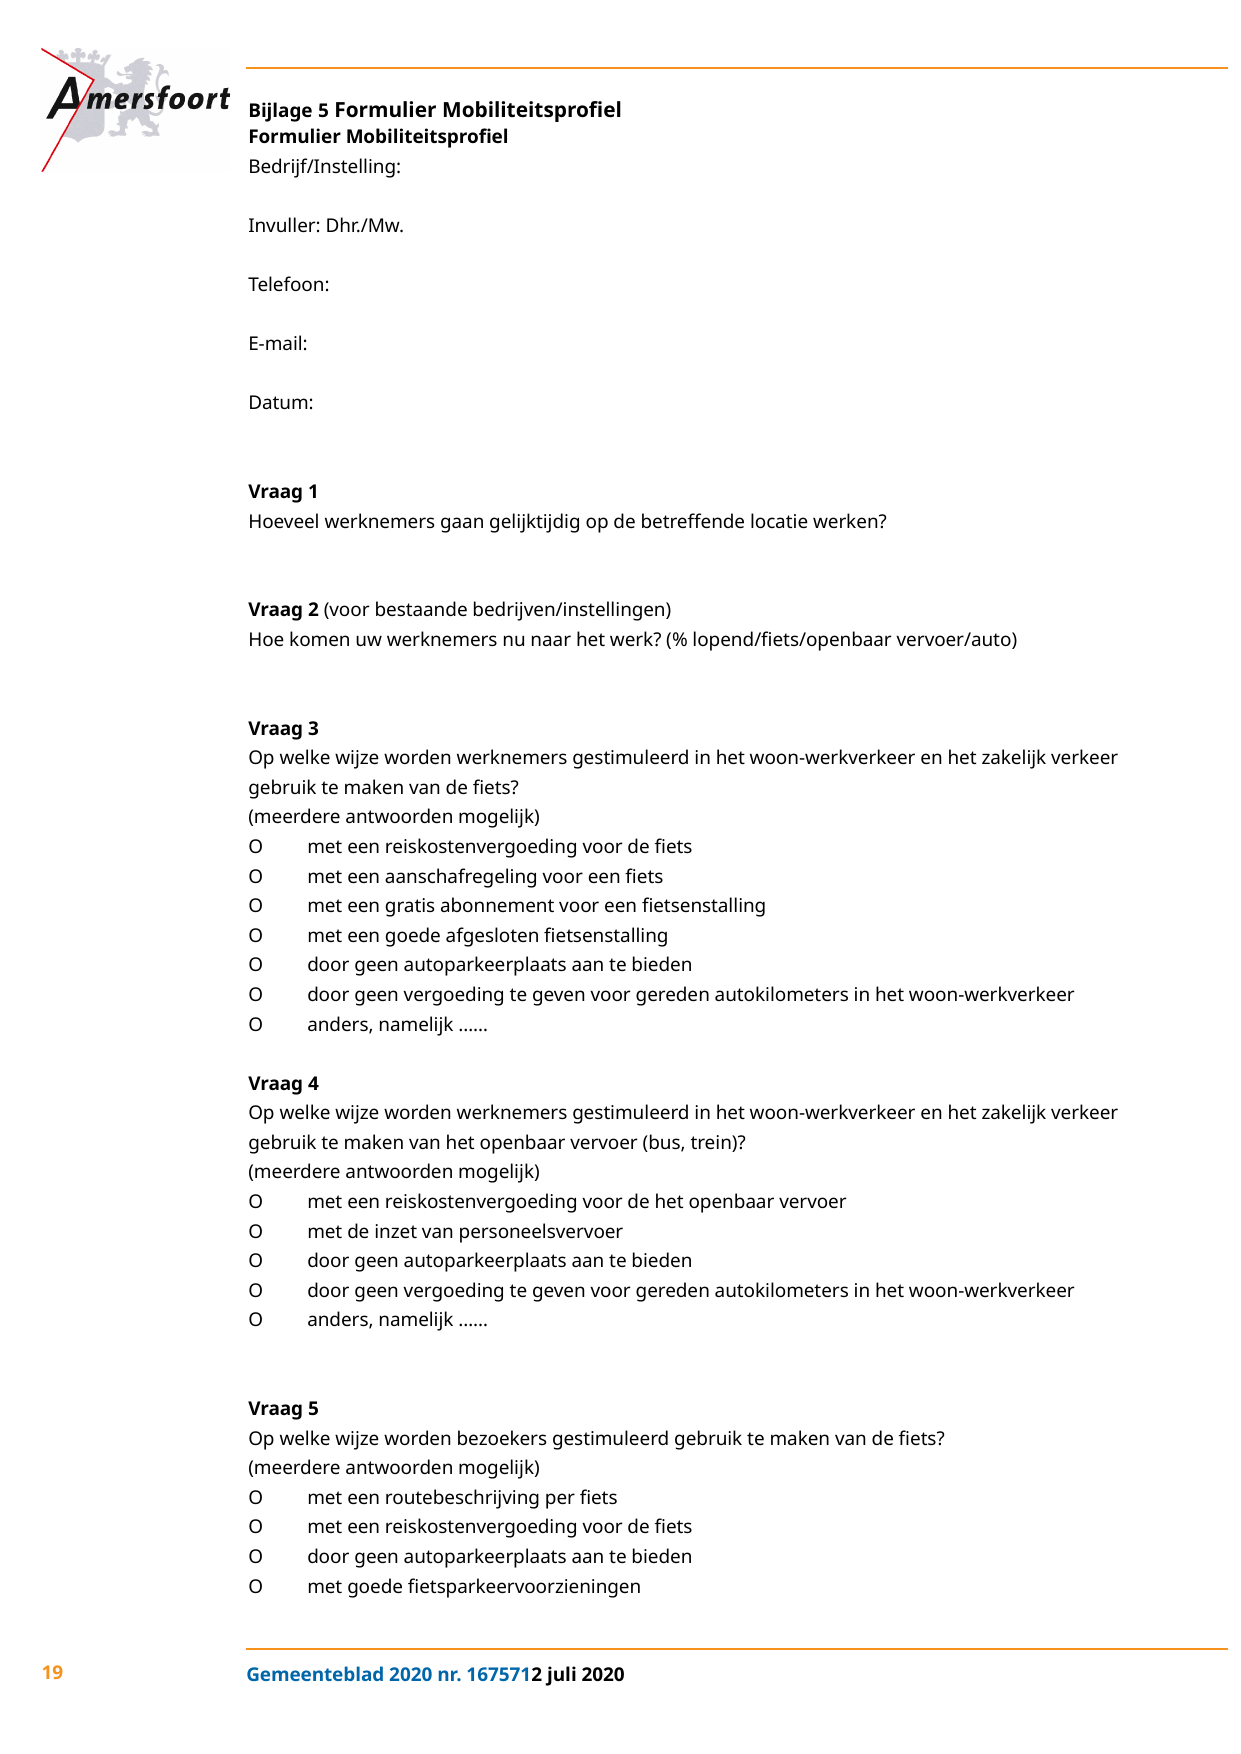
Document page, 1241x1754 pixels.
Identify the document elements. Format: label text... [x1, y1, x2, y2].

text Op welke wijze worden werknemers gestimuleerd in het woon-werkverkeer en het zakelijk verkeer gebruik te maken van de fiets? [248, 744, 1152, 800]
text Telefoon: [248, 271, 1152, 297]
list door geen autoparkeerplaats aan te bieden [248, 1543, 1152, 1569]
text Vraag 1 [248, 478, 1152, 504]
list door geen autoparkeerplaats aan te bieden [248, 952, 1152, 977]
list met een reiskostenvergoeding voor de fiets [248, 833, 1152, 859]
text Invuller: Dhr./Mw. [248, 212, 1152, 238]
list met de inzet van personeelsvervoer [248, 1218, 1152, 1244]
list met een gratis abonnement voor een fietsenstalling [248, 892, 1152, 918]
text E-mail: [248, 330, 1152, 356]
text Bijlage 5 Formulier Mobiliteitsprofiel [248, 95, 1152, 123]
text Datum: [248, 389, 1152, 415]
text Bedrijf/Instelling: [248, 153, 1152, 179]
list met een reiskostenvergoeding voor de fiets [248, 1514, 1152, 1539]
text Vraag 3 [248, 715, 1152, 741]
list door geen vergoeding te geven voor gereden autokilometers in het woon-werkverkeer [248, 1277, 1152, 1303]
text (meerdere antwoorden mogelijk) [248, 1159, 1152, 1184]
list met een routebeschrijving per fiets [248, 1484, 1152, 1510]
text Vraag 4 [248, 1070, 1152, 1096]
text Hoe komen uw werknemers nu naar het werk? (% lopend/fiets/openbaar vervoer/auto) [248, 626, 1152, 652]
text Op welke wijze worden bezoekers gestimuleerd gebruik te maken van de fiets? [248, 1425, 1152, 1451]
text (meerdere antwoorden mogelijk) [248, 804, 1152, 829]
text Hoeveel werknemers gaan gelijktijdig op de betreffende locatie werken? [248, 508, 1152, 534]
text (meerdere antwoorden mogelijk) [248, 1454, 1152, 1480]
list anders, namelijk …… [248, 1307, 1152, 1332]
list met een reiskostenvergoeding voor de het openbaar vervoer [248, 1188, 1152, 1214]
list door geen vergoeding te geven voor gereden autokilometers in het woon-werkverkeer [248, 981, 1152, 1007]
picture [41, 47, 231, 172]
list met een aanschafregeling voor een fiets [248, 863, 1152, 889]
text Vraag 5 [248, 1395, 1152, 1421]
text Vraag 2 (voor bestaande bedrijven/instellingen) [248, 597, 1152, 622]
text Op welke wijze worden werknemers gestimuleerd in het woon-werkverkeer en het zakelijk verkeer gebruik te maken van het openbaar vervoer (bus, trein)? [248, 1099, 1152, 1155]
list door geen autoparkeerplaats aan te bieden [248, 1247, 1152, 1273]
text Formulier Mobiliteitsprofiel [248, 123, 1152, 149]
list met goede fietsparkeervoorzieningen [248, 1573, 1152, 1599]
list met een goede afgesloten fietsenstalling [248, 922, 1152, 948]
list anders, namelijk …… [248, 1011, 1152, 1037]
